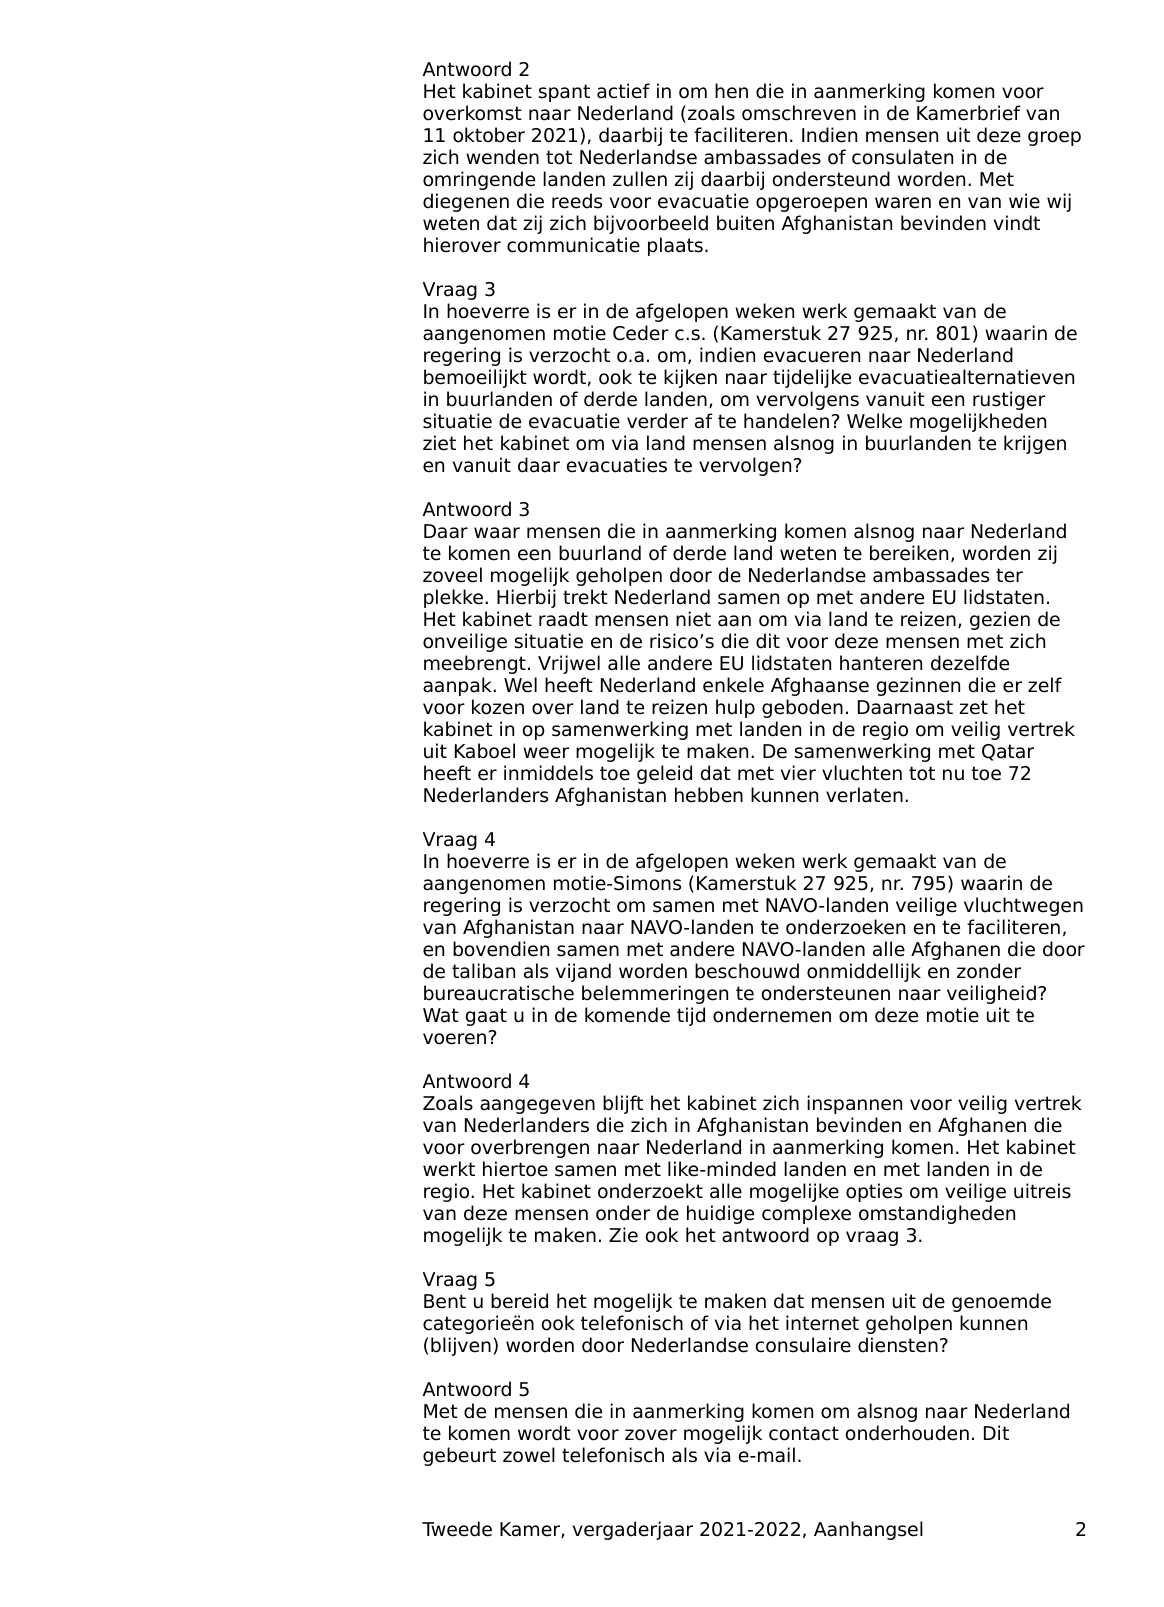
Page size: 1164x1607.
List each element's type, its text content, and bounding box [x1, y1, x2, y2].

text Met de mensen die in aanmerking komen om alsnog naar Nederland te komen wordt voor zover mogelijk contact onderhouden. Dit gebeurt zowel telefonisch als via e-mail. [422, 1401, 1087, 1467]
text Vraag 5 [422, 1269, 1087, 1291]
text Het kabinet spant actief in om hen die in aanmerking komen voor overkomst naar Nederland (zoals omschreven in de Kamerbrief van 11 oktober 2021), daarbij te faciliteren. Indien mensen uit deze groep zich wenden tot Nederlandse ambassades of consulaten in de omringende landen zullen zij daarbij ondersteund worden. Met diegenen die reeds voor evacuatie opgeroepen waren en van wie wij weten dat zij zich bijvoorbeeld buiten Afghanistan bevinden vindt hierover communicatie plaats. [422, 81, 1087, 257]
text In hoeverre is er in de afgelopen weken werk gemaakt van de aangenomen motie-Simons (Kamerstuk 27 925, nr. 795) waarin de regering is verzocht om samen met NAVO-landen veilige vluchtwegen van Afghanistan naar NAVO-landen te onderzoeken en te faciliteren, en bovendien samen met andere NAVO-landen alle Afghanen die door de taliban als vijand worden beschouwd onmiddellijk en zonder bureaucratische belemmeringen te ondersteunen naar veiligheid? Wat gaat u in de komende tijd ondernemen om deze motie uit te voeren? [422, 851, 1087, 1049]
text Antwoord 5 [422, 1379, 1087, 1401]
text Vraag 3 [422, 279, 1087, 301]
text Antwoord 2 [422, 59, 1087, 81]
text Bent u bereid het mogelijk te maken dat mensen uit de genoemde categorieën ook telefonisch of via het internet geholpen kunnen (blijven) worden door Nederlandse consulaire diensten? [422, 1291, 1087, 1357]
text Antwoord 4 [422, 1071, 1087, 1093]
text Vraag 4 [422, 829, 1087, 851]
text Daar waar mensen die in aanmerking komen alsnog naar Nederland te komen een buurland of derde land weten te bereiken, worden zij zoveel mogelijk geholpen door de Nederlandse ambassades ter plekke. Hierbij trekt Nederland samen op met andere EU lidstaten. Het kabinet raadt mensen niet aan om via land te reizen, gezien de onveilige situatie en de risico’s die dit voor deze mensen met zich meebrengt. Vrijwel alle andere EU lidstaten hanteren dezelfde aanpak. Wel heeft Nederland enkele Afghaanse gezinnen die er zelf voor kozen over land te reizen hulp geboden. Daarnaast zet het kabinet in op samenwerking met landen in de regio om veilig vertrek uit Kaboel weer mogelijk te maken. De samenwerking met Qatar heeft er inmiddels toe geleid dat met vier vluchten tot nu toe 72 Nederlanders Afghanistan hebben kunnen verlaten. [422, 521, 1087, 807]
text Antwoord 3 [422, 499, 1087, 521]
text Zoals aangegeven blijft het kabinet zich inspannen voor veilig vertrek van Nederlanders die zich in Afghanistan bevinden en Afghanen die voor overbrengen naar Nederland in aanmerking komen. Het kabinet werkt hiertoe samen met like-minded landen en met landen in de regio. Het kabinet onderzoekt alle mogelijke opties om veilige uitreis van deze mensen onder de huidige complexe omstandigheden mogelijk te maken. Zie ook het antwoord op vraag 3. [422, 1093, 1087, 1247]
text In hoeverre is er in de afgelopen weken werk gemaakt van de aangenomen motie Ceder c.s. (Kamerstuk 27 925, nr. 801) waarin de regering is verzocht o.a. om, indien evacueren naar Nederland bemoeilijkt wordt, ook te kijken naar tijdelijke evacuatiealternatieven in buurlanden of derde landen, om vervolgens vanuit een rustiger situatie de evacuatie verder af te handelen? Welke mogelijkheden ziet het kabinet om via land mensen alsnog in buurlanden te krijgen en vanuit daar evacuaties te vervolgen? [422, 301, 1087, 477]
